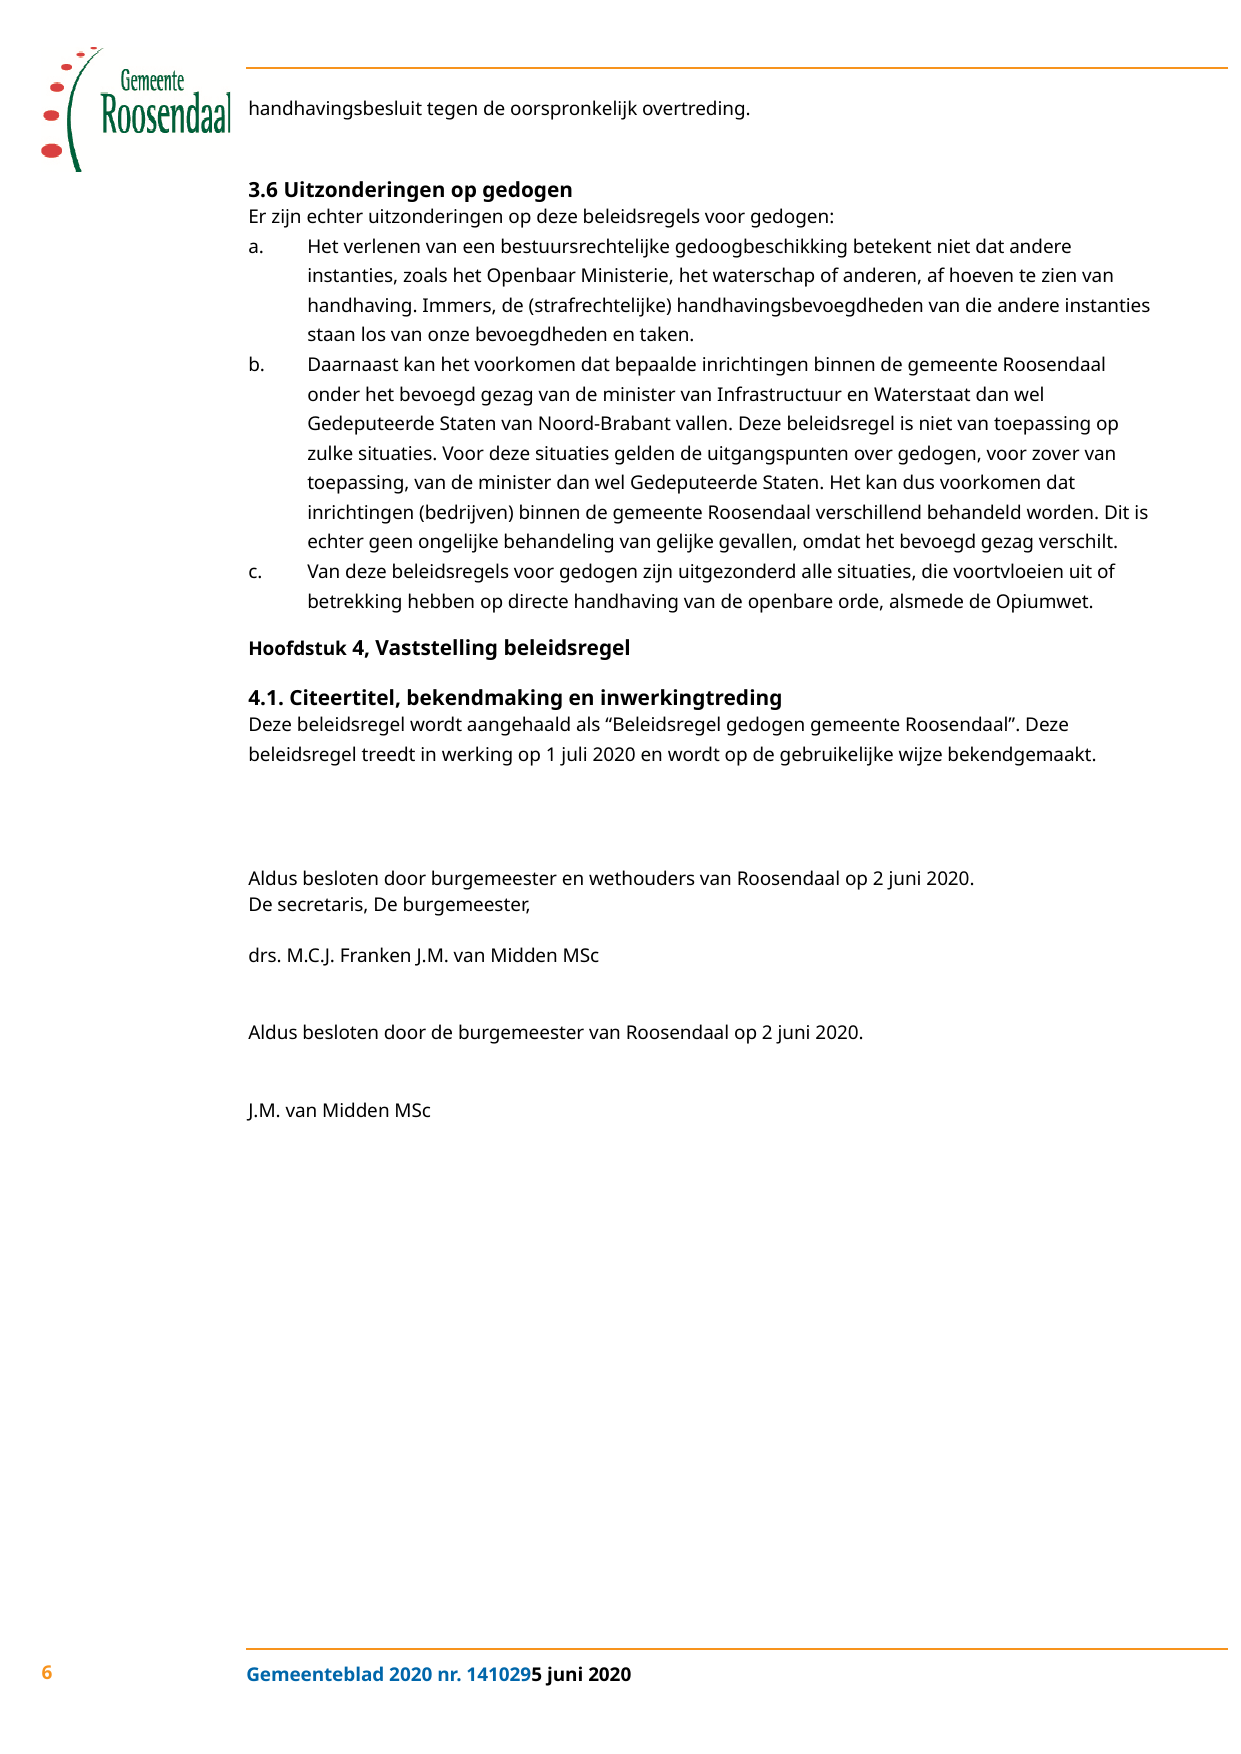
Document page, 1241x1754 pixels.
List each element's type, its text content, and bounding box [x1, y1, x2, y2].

list Van deze beleidsregels voor gedogen zijn uitgezonderd alle situaties, die voortvloeien uit of betrekking hebben op directe handhaving van de openbare orde, alsmede de Opiumwet. [248, 558, 1152, 613]
picture [41, 47, 231, 172]
text drs. M.C.J. Franken J.M. van Midden MSc [248, 942, 1152, 968]
list Daarnaast kan het voorkomen dat bepaalde inrichtingen binnen de gemeente Roosendaal onder het bevoegd gezag van de minister van Infrastructuur en Waterstaat dan wel Gedeputeerde Staten van Noord-Brabant vallen. Deze beleidsregel is niet van toepassing op zulke situaties. Voor deze situaties gelden de uitgangspunten over gedogen, voor zover van toepassing, van de minister dan wel Gedeputeerde Staten. Het kan dus voorkomen dat inrichtingen (bedrijven) binnen de gemeente Roosendaal verschillend behandeld worden. Dit is echter geen ongelijke behandeling van gelijke gevallen, omdat het bevoegd gezag verschilt. [248, 351, 1152, 554]
text Aldus besloten door burgemeester en wethouders van Roosendaal op 2 juni 2020. [248, 865, 1152, 891]
text Deze beleidsregel wordt aangehaald als “Beleidsregel gedogen gemeente Roosendaal”. Deze beleidsregel treedt in werking op 1 juli 2020 en wordt op de gebruikelijke wijze bekendgemaakt. [248, 711, 1152, 766]
text 3.6 Uitzonderingen op gedogen [248, 175, 1152, 203]
text 4.1. Citeertitel, bekendmaking en inwerkingtreding [248, 683, 1152, 711]
text J.M. van Midden MSc [248, 1097, 1152, 1122]
text Aldus besloten door de burgemeester van Roosendaal op 2 juni 2020. [248, 1019, 1152, 1045]
text handhavingsbesluit tegen de oorspronkelijk overtreding. [248, 95, 1152, 121]
text Er zijn echter uitzonderingen op deze beleidsregels voor gedogen: [248, 203, 1152, 229]
text De secretaris, De burgemeester, [248, 891, 1152, 917]
text Hoofdstuk 4, Vaststelling beleidsregel [248, 633, 1152, 662]
list Het verlenen van een bestuursrechtelijke gedoogbeschikking betekent niet dat andere instanties, zoals het Openbaar Ministerie, het waterschap of anderen, af hoeven te zien van handhaving. Immers, de (strafrechtelijke) handhavingsbevoegdheden van die andere instanties staan los van onze bevoegdheden en taken. [248, 233, 1152, 347]
